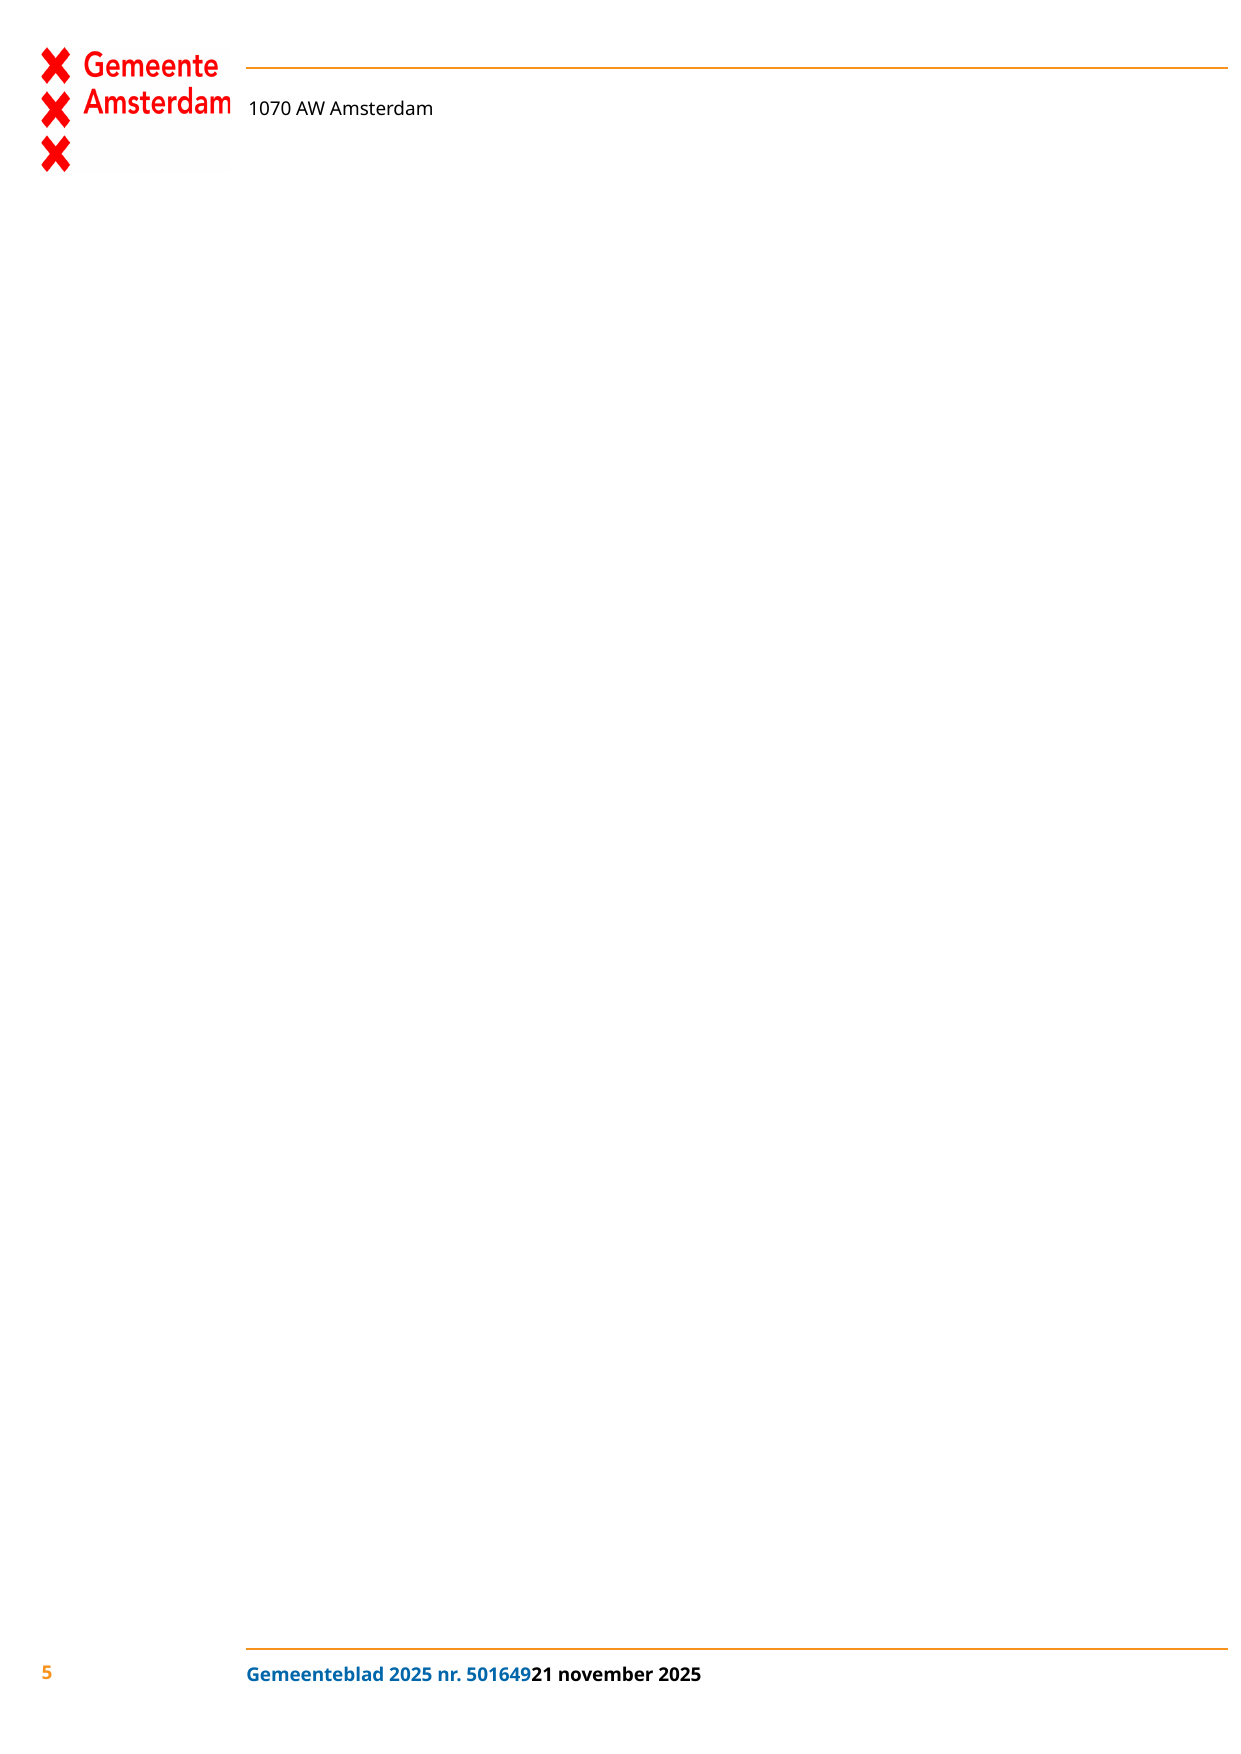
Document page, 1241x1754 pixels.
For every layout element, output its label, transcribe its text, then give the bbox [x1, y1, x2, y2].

text 1070 AW Amsterdam [248, 95, 1152, 121]
picture [41, 47, 231, 172]
